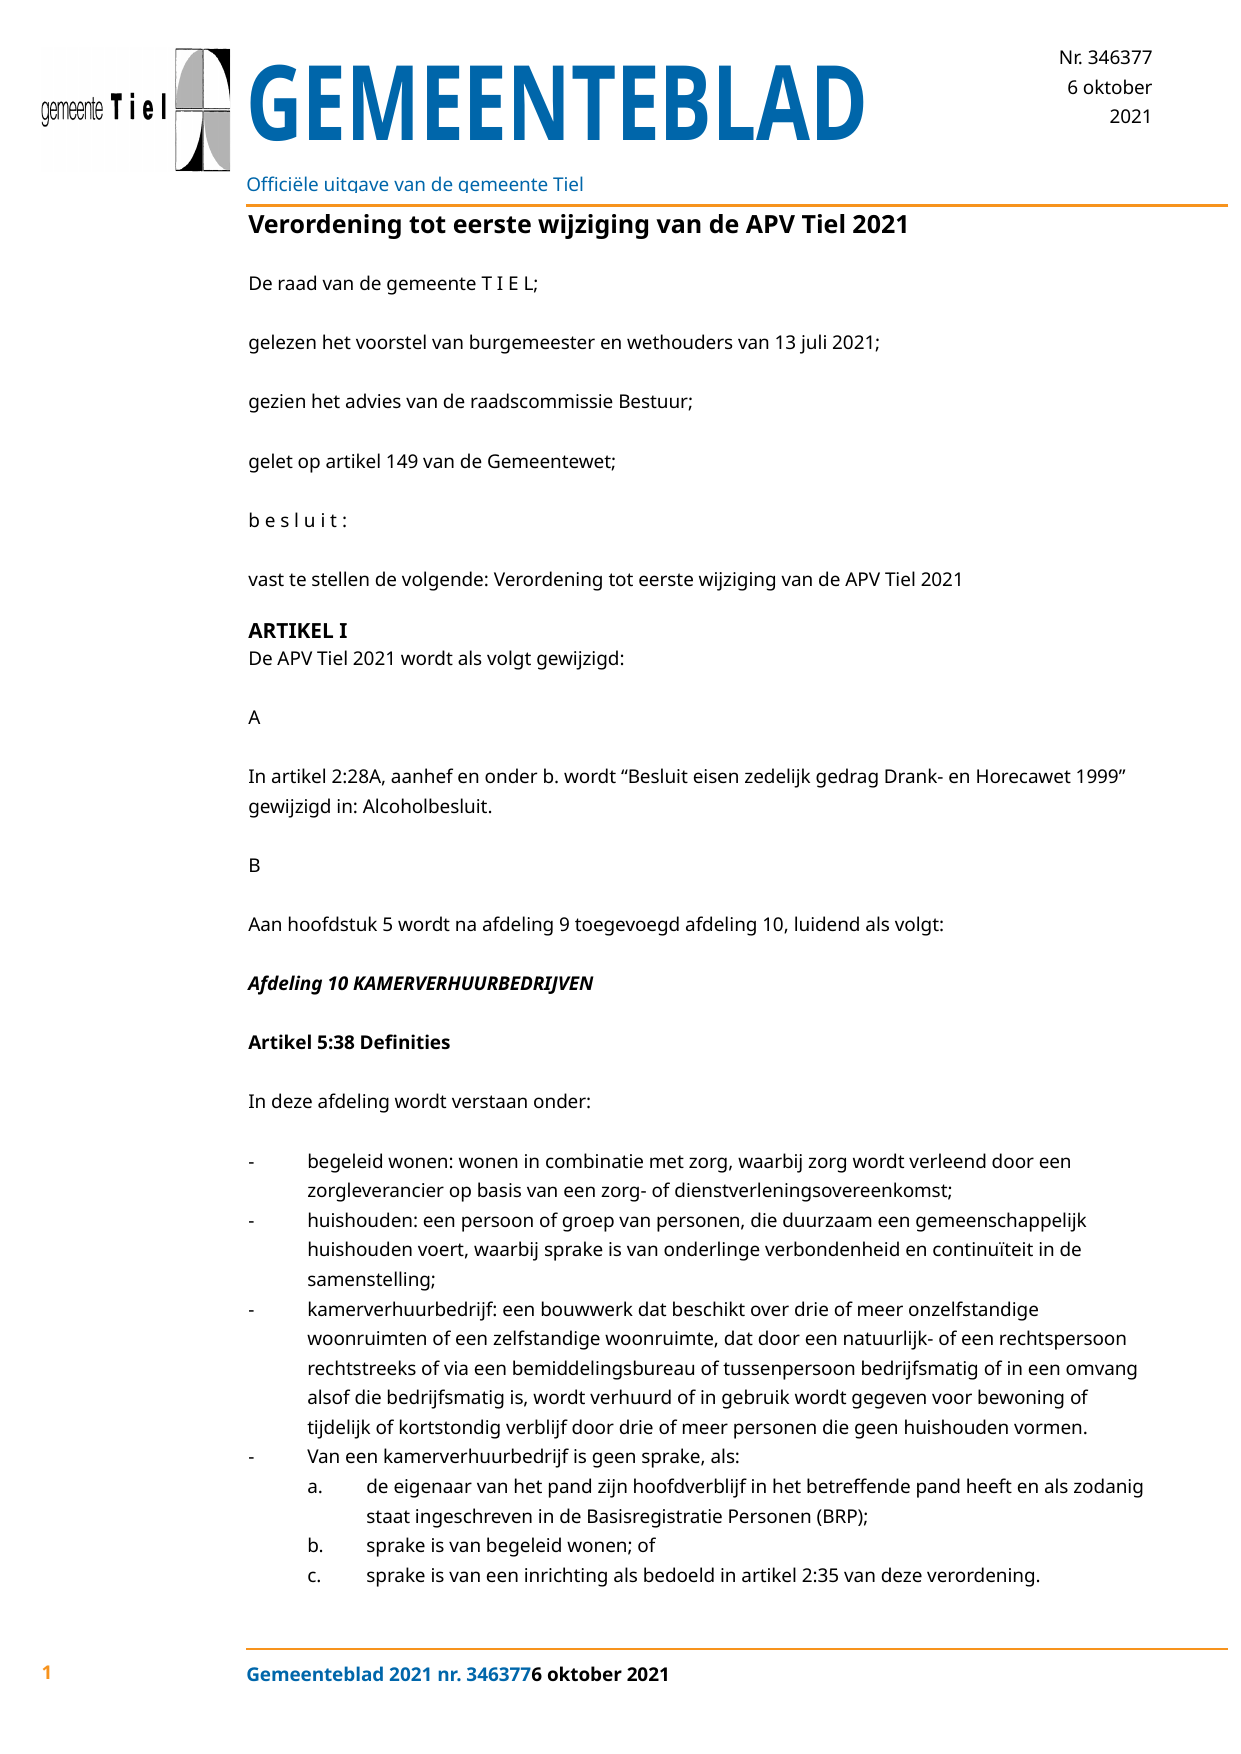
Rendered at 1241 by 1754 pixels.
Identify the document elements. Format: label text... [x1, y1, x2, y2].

text Verordening tot eerste wijziging van de APV Tiel 2021 [248, 207, 1152, 241]
text gelezen het voorstel van burgemeester en wethouders van 13 juli 2021; [248, 329, 1152, 355]
text Aan hoofdstuk 5 wordt na afdeling 9 toegevoegd afdeling 10, luidend als volgt: [248, 911, 1152, 937]
list sprake is van begeleid wonen; of [307, 1532, 1152, 1558]
text De raad van de gemeente T I E L; [248, 270, 1152, 296]
text gezien het advies van de raadscommissie Bestuur; [248, 389, 1152, 414]
text gelet op artikel 149 van de Gemeentewet; [248, 448, 1152, 473]
text B [248, 852, 1152, 878]
text Artikel 5:38 Definities [248, 1029, 1152, 1055]
text A [248, 704, 1152, 730]
text In artikel 2:28A, aanhef en onder b. wordt “Besluit eisen zedelijk gedrag Drank- en Horecawet 1999” gewijzigd in: Alcoholbesluit. [248, 763, 1152, 819]
text In deze afdeling wordt verstaan onder: [248, 1089, 1152, 1114]
text b e s l u i t : [248, 507, 1152, 533]
list kamerverhuurbedrijf: een bouwwerk dat beschikt over drie of meer onzelfstandige woonruimten of een zelfstandige woonruimte, dat door een natuurlijk- of een rechtspersoon rechtstreeks of via een bemiddelingsbureau of tussenpersoon bedrijfsmatig of in een omvang alsof die bedrijfsmatig is, wordt verhuurd of in gebruik wordt gegeven voor bewoning of tijdelijk of kortstondig verblijf door drie of meer personen die geen huishouden vormen. [248, 1296, 1152, 1440]
text ARTIKEL I [248, 617, 1152, 645]
list huishouden: een persoon of groep van personen, die duurzaam een gemeenschappelijk huishouden voert, waarbij sprake is van onderlinge verbondenheid en continuïteit in de samenstelling; [248, 1207, 1152, 1292]
list begeleid wonen: wonen in combinatie met zorg, waarbij zorg wordt verleend door een zorgleverancier op basis van een zorg- of dienstverleningsovereenkomst; [248, 1148, 1152, 1203]
list sprake is van een inrichting als bedoeld in artikel 2:35 van deze verordening. [307, 1562, 1152, 1588]
picture [41, 47, 231, 172]
text Afdeling 10 KAMERVERHUURBEDRIJVEN [248, 970, 1152, 996]
list Van een kamerverhuurbedrijf is geen sprake, als: [248, 1444, 1152, 1469]
text vast te stellen de volgende: Verordening tot eerste wijziging van de APV Tiel 2021 [248, 566, 1152, 592]
text De APV Tiel 2021 wordt als volgt gewijzigd: [248, 645, 1152, 671]
list de eigenaar van het pand zijn hoofdverblijf in het betreffende pand heeft en als zodanig staat ingeschreven in de Basisregistratie Personen (BRP); [307, 1473, 1152, 1529]
